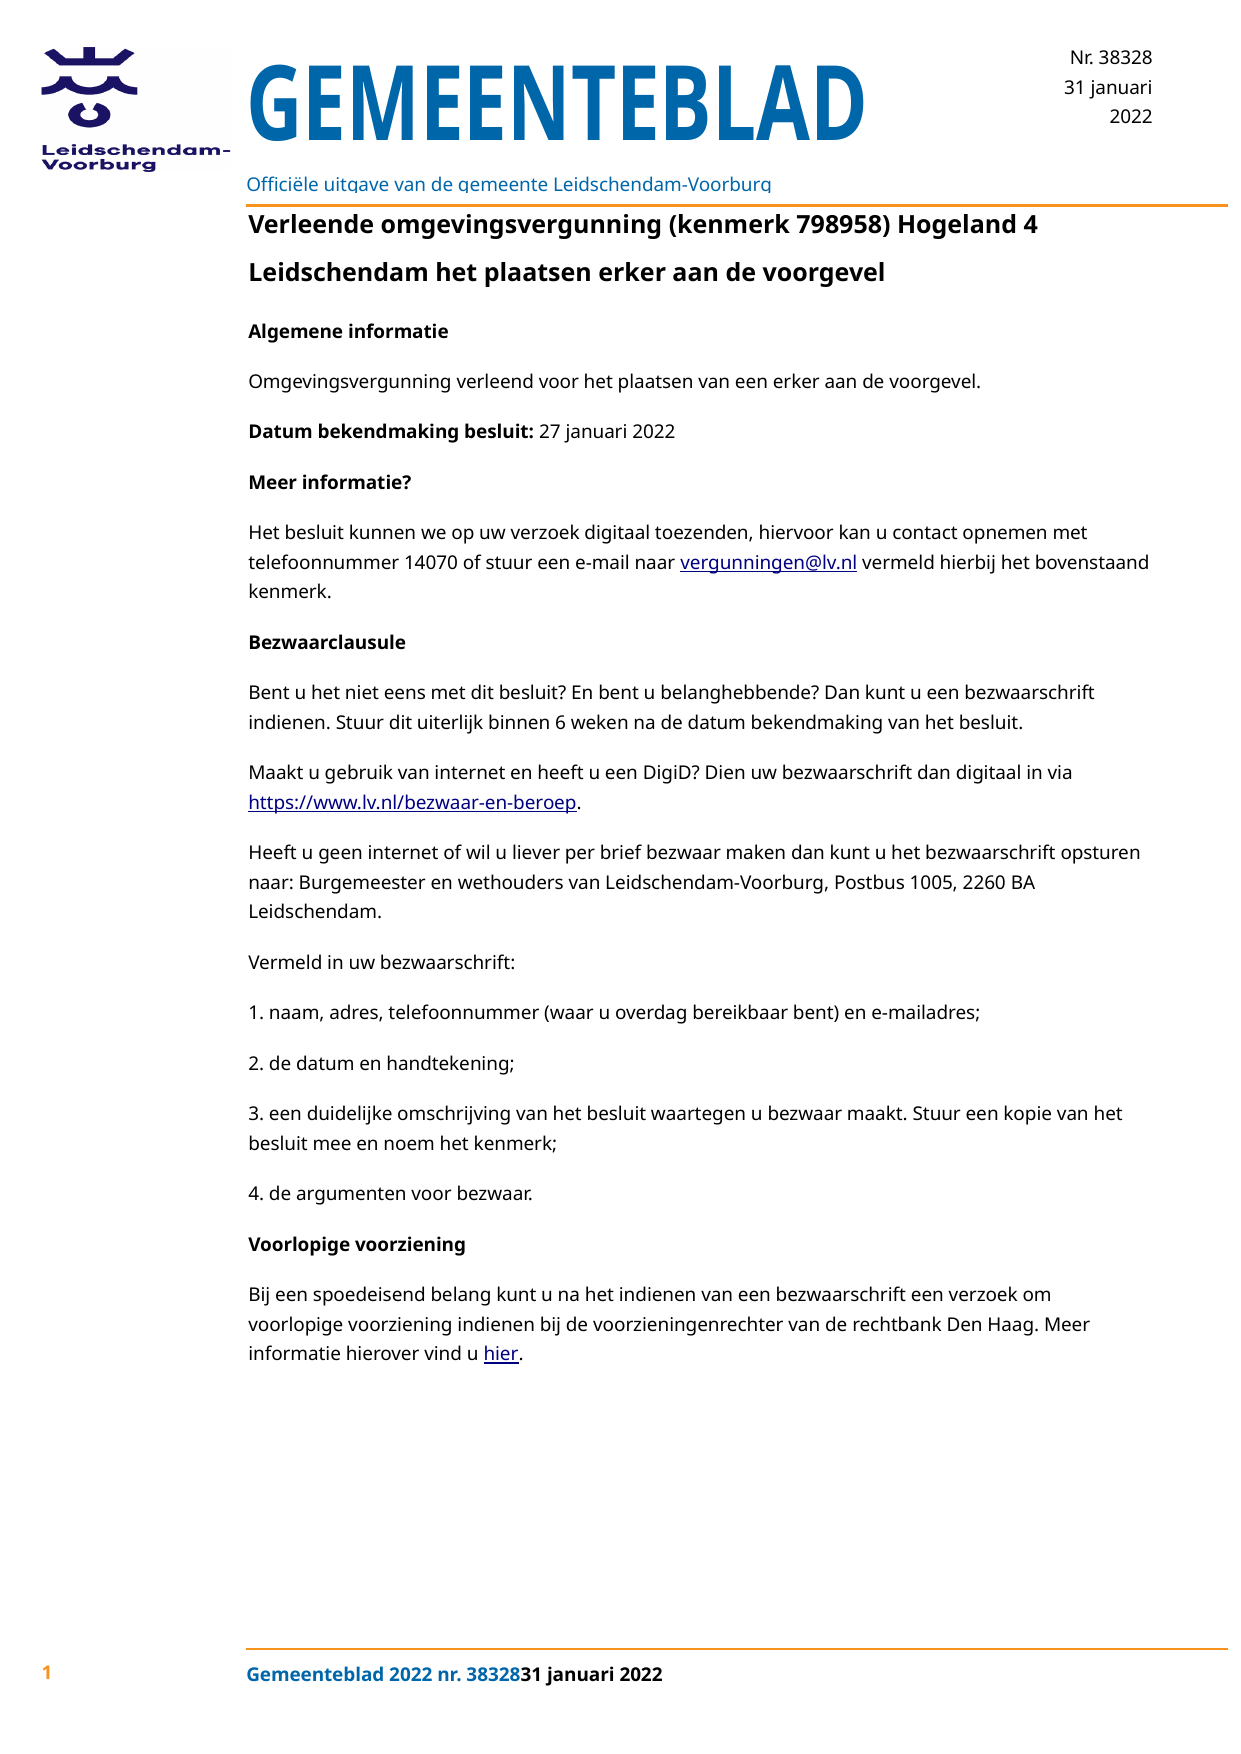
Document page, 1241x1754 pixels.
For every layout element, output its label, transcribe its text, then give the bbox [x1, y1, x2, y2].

text 1. naam, adres, telefoonnummer (waar u overdag bereikbaar bent) en e-mailadres; [248, 999, 1152, 1025]
text Verleende omgevingsvergunning (kenmerk 798958) Hogeland 4 Leidschendam het plaatsen erker aan de voorgevel [248, 207, 1152, 288]
text 4. de argumenten voor bezwaar. [248, 1180, 1152, 1206]
text 3. een duidelijke omschrijving van het besluit waartegen u bezwaar maakt. Stuur een kopie van het besluit mee en noem het kenmerk; [248, 1100, 1152, 1156]
text Bezwaarclausule [248, 629, 1152, 655]
text Meer informatie? [248, 469, 1152, 495]
text Bent u het niet eens met dit besluit? En bent u belanghebbende? Dan kunt u een bezwaarschrift indienen. Stuur dit uiterlijk binnen 6 weken na de datum bekendmaking van het besluit. [248, 679, 1152, 735]
text Heeft u geen internet of wil u liever per brief bezwaar maken dan kunt u het bezwaarschrift opsturen naar: Burgemeester en wethouders van Leidschendam-Voorburg, Postbus 1005, 2260 BA Leidschendam. [248, 839, 1152, 924]
text Maakt u gebruik van internet en heeft u een DigiD? Dien uw bezwaarschrift dan digitaal in via https://www.lv.nl/bezwaar-en-beroep. [248, 759, 1152, 815]
text Het besluit kunnen we op uw verzoek digitaal toezenden, hiervoor kan u contact opnemen met telefoonnummer 14070 of stuur een e-mail naar vergunningen@lv.nl vermeld hierbij het bovenstaand kenmerk. [248, 519, 1152, 604]
picture [41, 47, 231, 172]
text Omgevingsvergunning verleend voor het plaatsen van een erker aan de voorgevel. [248, 368, 1152, 394]
text Algemene informatie [248, 318, 1152, 344]
text Datum bekendmaking besluit: 27 januari 2022 [248, 419, 1152, 444]
text Bij een spoedeisend belang kunt u na het indienen van een bezwaarschrift een verzoek om voorlopige voorziening indienen bij de voorzieningenrechter van de rechtbank Den Haag. Meer informatie hierover vind u hier. [248, 1281, 1152, 1366]
text Vermeld in uw bezwaarschrift: [248, 949, 1152, 975]
text 2. de datum en handtekening; [248, 1050, 1152, 1076]
text Voorlopige voorziening [248, 1231, 1152, 1257]
